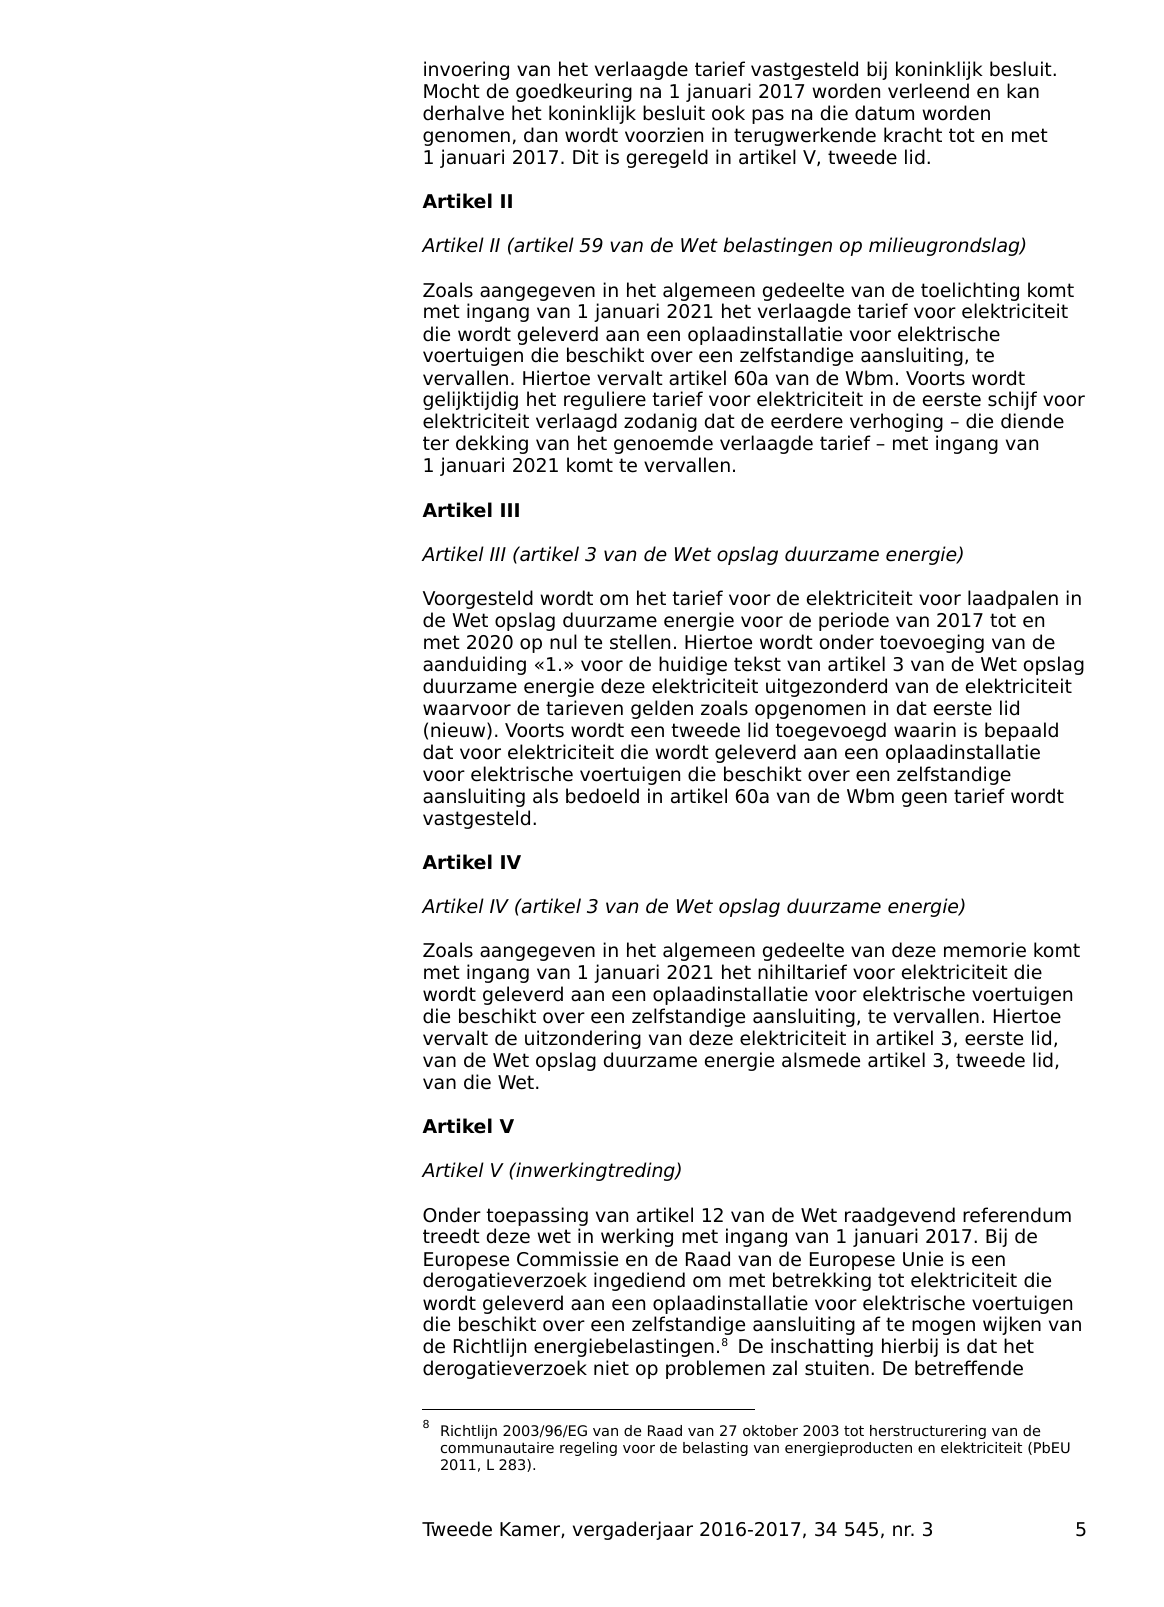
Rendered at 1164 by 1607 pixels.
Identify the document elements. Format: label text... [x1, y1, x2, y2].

subtitle Artikel IV (artikel 3 van de Wet opslag duurzame energie) [422, 896, 1087, 918]
subtitle Artikel IV [422, 852, 1087, 874]
subtitle Artikel III (artikel 3 van de Wet opslag duurzame energie) [422, 544, 1087, 566]
subtitle Artikel II (artikel 59 van de Wet belastingen op milieugrondslag) [422, 235, 1087, 257]
text Zoals aangegeven in het algemeen gedeelte van deze memorie komt met ingang van 1 januari 2021 het nihiltarief voor elektriciteit die wordt geleverd aan een oplaadinstallatie voor elektrische voertuigen die beschikt over een zelfstandige aansluiting, te vervallen. Hiertoe vervalt de uitzondering van deze elektriciteit in artikel 3, eerste lid, van de Wet opslag duurzame energie alsmede artikel 3, tweede lid, van die Wet. [422, 940, 1087, 1094]
subtitle Artikel II [422, 191, 1087, 213]
text Voorgesteld wordt om het tarief voor de elektriciteit voor laadpalen in de Wet opslag duurzame energie voor de periode van 2017 tot en met 2020 op nul te stellen. Hiertoe wordt onder toevoeging van de aanduiding «1.» voor de huidige tekst van artikel 3 van de Wet opslag duurzame energie deze elektriciteit uitgezonderd van de elektriciteit waarvoor de tarieven gelden zoals opgenomen in dat eerste lid (nieuw). Voorts wordt een tweede lid toegevoegd waarin is bepaald dat voor elektriciteit die wordt geleverd aan een oplaadinstallatie voor elektrische voertuigen die beschikt over een zelfstandige aansluiting als bedoeld in artikel 60a van de Wbm geen tarief wordt vastgesteld. [422, 588, 1087, 829]
subtitle Artikel III [422, 499, 1087, 521]
text Zoals aangegeven in het algemeen gedeelte van de toelichting komt met ingang van 1 januari 2021 het verlaagde tarief voor elektriciteit die wordt geleverd aan een oplaadinstallatie voor elektrische voertuigen die beschikt over een zelfstandige aansluiting, te vervallen. Hiertoe vervalt artikel 60a van de Wbm. Voorts wordt gelijktijdig het reguliere tarief voor elektriciteit in de eerste schijf voor elektriciteit verlaagd zodanig dat de eerdere verhoging – die diende ter dekking van het genoemde verlaagde tarief – met ingang van 1 januari 2021 komt te vervallen. [422, 279, 1087, 477]
text Richtlijn 2003/96/EG van de Raad van 27 oktober 2003 tot herstructurering van de communautaire regeling voor de belasting van energieproducten en elektriciteit (PbEU 2011, L 283). [422, 1418, 1087, 1474]
subtitle Artikel V (inwerkingtreding) [422, 1160, 1087, 1182]
text invoering van het verlaagde tarief vastgesteld bij koninklijk besluit. Mocht de goedkeuring na 1 januari 2017 worden verleend en kan derhalve het koninklijk besluit ook pas na die datum worden genomen, dan wordt voorzien in terugwerkende kracht tot en met 1 januari 2017. Dit is geregeld in artikel V, tweede lid. [422, 59, 1087, 169]
subtitle Artikel V [422, 1116, 1087, 1138]
text Onder toepassing van artikel 12 van de Wet raadgevend referendum treedt deze wet in werking met ingang van 1 januari 2017. Bij de Europese Commissie en de Raad van de Europese Unie is een derogatieverzoek ingediend om met betrekking tot elektriciteit die wordt geleverd aan een oplaadinstallatie voor elektrische voertuigen die beschikt over een zelfstandige aansluiting af te mogen wijken van de Richtlijn energiebelastingen. De inschatting hierbij is dat het derogatieverzoek niet op problemen zal stuiten. De betreffende [422, 1204, 1087, 1380]
